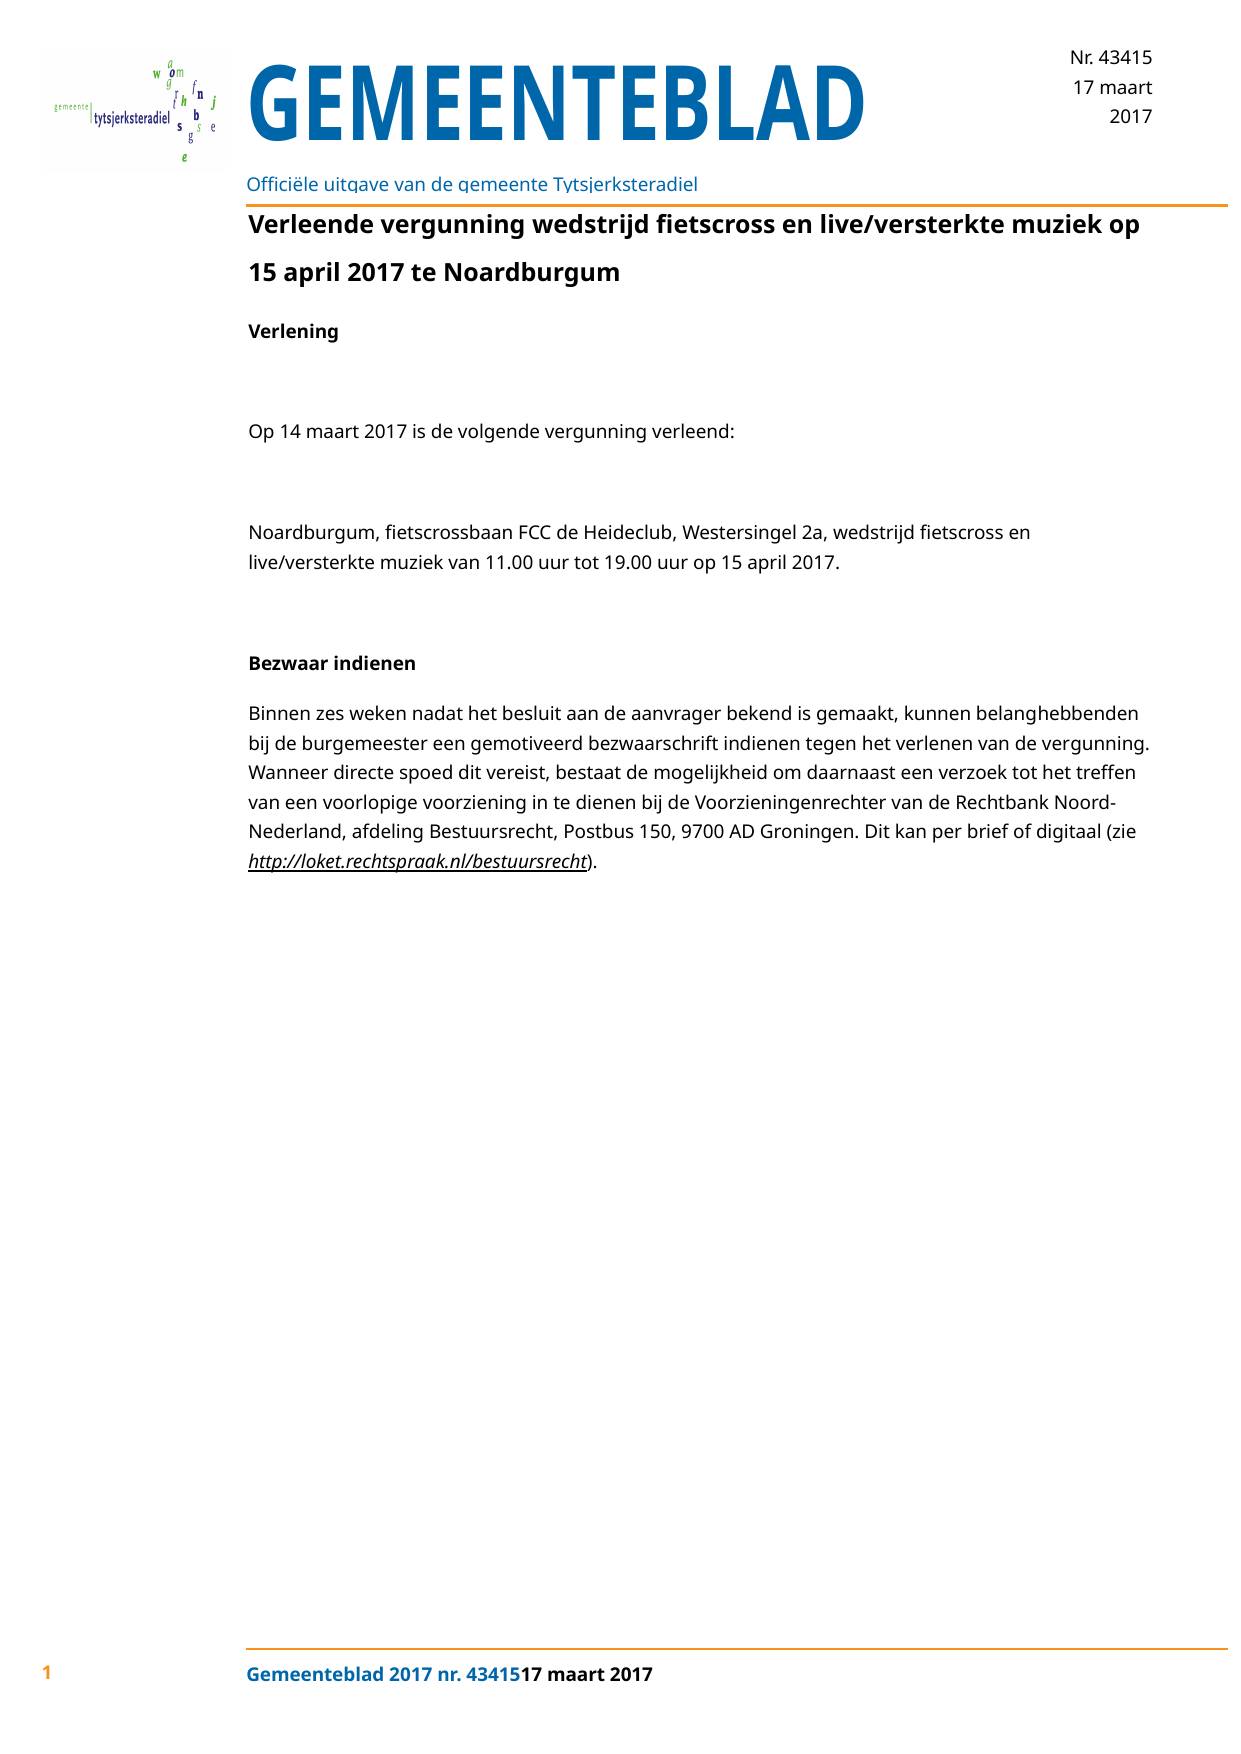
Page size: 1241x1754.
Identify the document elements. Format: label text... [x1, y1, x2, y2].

picture [41, 47, 231, 172]
text Noardburgum, fietscrossbaan FCC de Heideclub, Westersingel 2a, wedstrijd fietscross en live/versterkte muziek van 11.00 uur tot 19.00 uur op 15 april 2017. [248, 519, 1152, 575]
text Bezwaar indienen [248, 650, 1152, 676]
text Verleende vergunning wedstrijd fietscross en live/versterkte muziek op 15 april 2017 te Noardburgum [248, 207, 1152, 288]
text Binnen zes weken nadat het besluit aan de aanvrager bekend is gemaakt, kunnen belang­hebbenden bij de burgemeester een gemotiveerd bezwaarschrift indienen tegen het verlenen van de ver­gunning. Wanneer directe spoed dit vereist, bestaat de mogelijkheid om daarnaast een verzoek tot het treffen van een voorlopige voorziening in te dienen bij de Voorzieningenrechter van de Rechtbank Noord-Nederland, afdeling Bestuursrecht, Postbus 150, 9700 AD Groningen. Dit kan per brief of digitaal (zie http://loket.rechtspraak.nl/bestuursrecht). [248, 700, 1152, 874]
text Op 14 maart 2017 is de volgende vergunning ver­leend: [248, 419, 1152, 444]
text Verlening [248, 318, 1152, 344]
